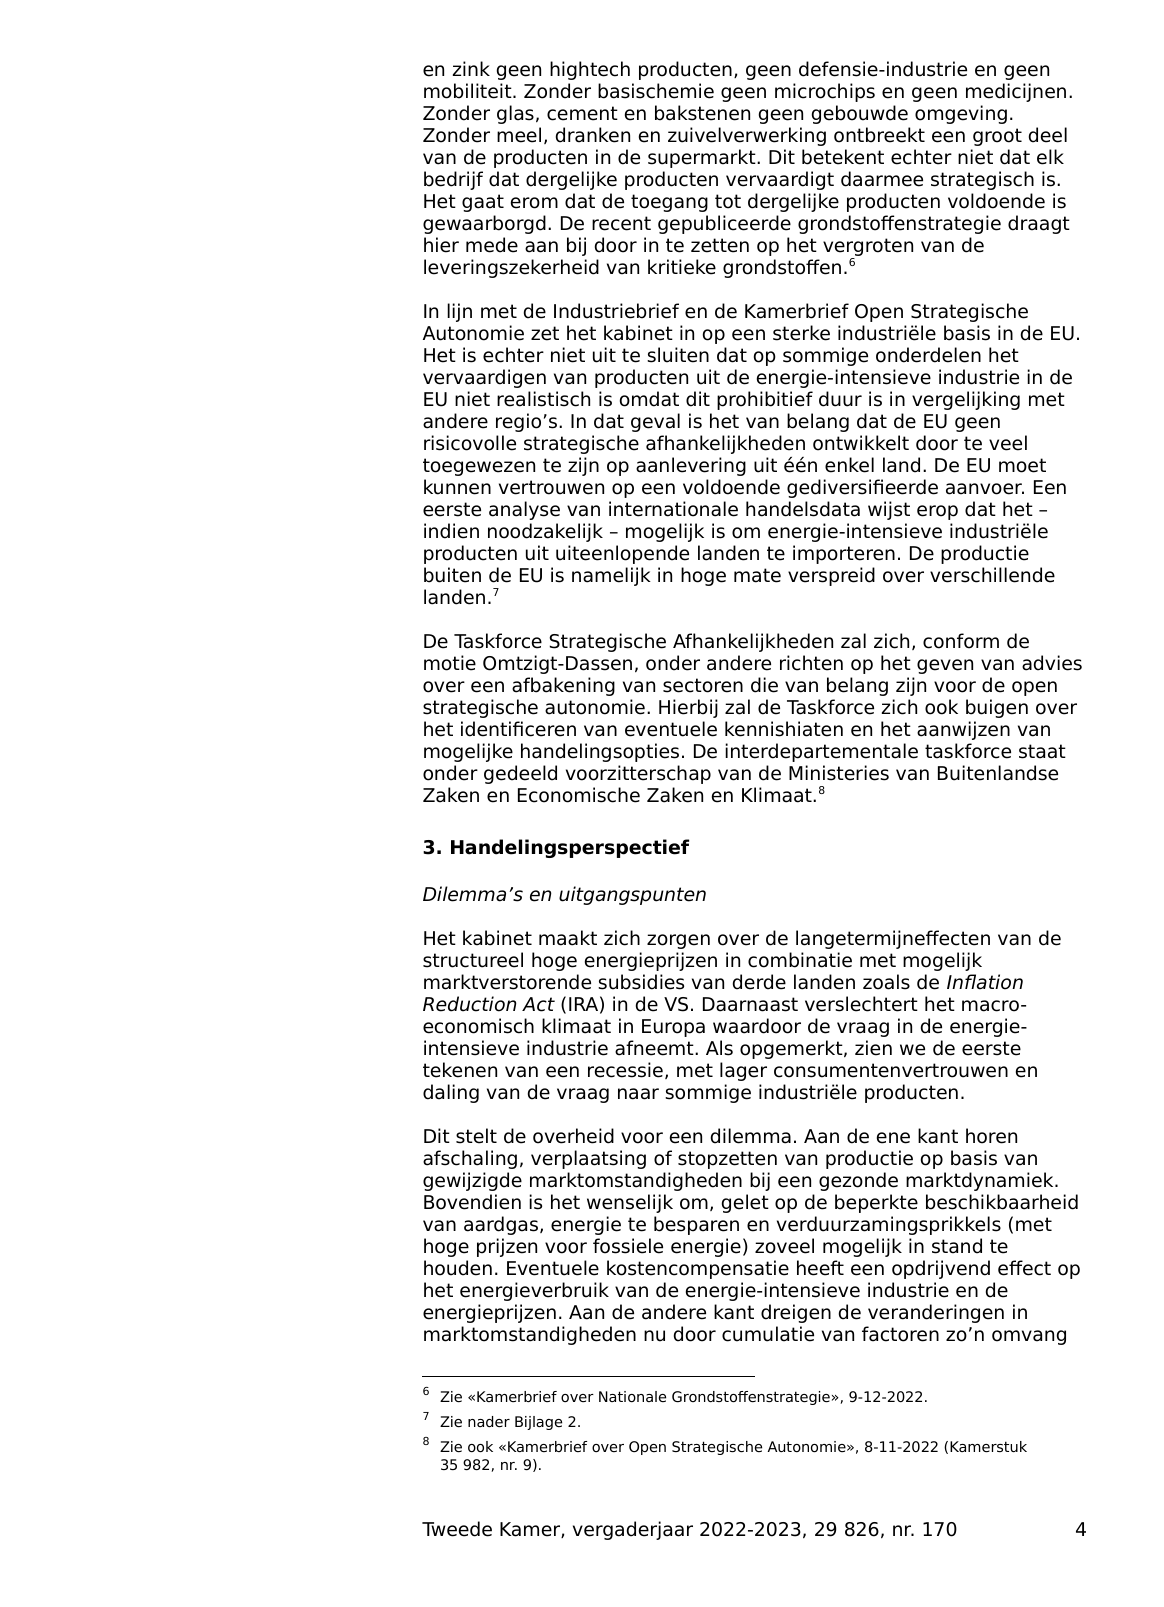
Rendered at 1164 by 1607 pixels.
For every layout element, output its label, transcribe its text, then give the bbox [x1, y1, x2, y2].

subtitle Dilemma’s en uitgangspunten [422, 884, 1087, 906]
subtitle 3. Handelingsperspectief [422, 837, 1087, 859]
text Zie nader Bijlage 2. [422, 1410, 1087, 1432]
text Dit stelt de overheid voor een dilemma. Aan de ene kant horen afschaling, verplaatsing of stopzetten van productie op basis van gewijzigde marktomstandigheden bij een gezonde marktdynamiek. Bovendien is het wenselijk om, gelet op de beperkte beschikbaarheid van aardgas, energie te besparen en verduurzamingsprikkels (met hoge prijzen voor fossiele energie) zoveel mogelijk in stand te houden. Eventuele kostencompensatie heeft een opdrijvend effect op het energieverbruik van de energie-intensieve industrie en de energieprijzen. Aan de andere kant dreigen de veranderingen in marktomstandigheden nu door cumulatie van factoren zo’n omvang [422, 1126, 1087, 1346]
text De Taskforce Strategische Afhankelijkheden zal zich, conform de motie Omtzigt-Dassen, onder andere richten op het geven van advies over een afbakening van sectoren die van belang zijn voor de open strategische autonomie. Hierbij zal de Taskforce zich ook buigen over het identificeren van eventuele kennishiaten en het aanwijzen van mogelijke handelingsopties. De interdepartementale taskforce staat onder gedeeld voorzitterschap van de Ministeries van Buitenlandse Zaken en Economische Zaken en Klimaat. [422, 631, 1087, 807]
text In lijn met de Industriebrief en de Kamerbrief Open Strategische Autonomie zet het kabinet in op een sterke industriële basis in de EU. Het is echter niet uit te sluiten dat op sommige onderdelen het vervaardigen van producten uit de energie-intensieve industrie in de EU niet realistisch is omdat dit prohibitief duur is in vergelijking met andere regio’s. In dat geval is het van belang dat de EU geen risicovolle strategische afhankelijkheden ontwikkelt door te veel toegewezen te zijn op aanlevering uit één enkel land. De EU moet kunnen vertrouwen op een voldoende gediversifieerde aanvoer. Een eerste analyse van internationale handelsdata wijst erop dat het – indien noodzakelijk – mogelijk is om energie-intensieve industriële producten uit uiteenlopende landen te importeren. De productie buiten de EU is namelijk in hoge mate verspreid over verschillende landen. [422, 301, 1087, 609]
text Zie «Kamerbrief over Nationale Grondstoffenstrategie», 9-12-2022. [422, 1385, 1087, 1407]
text Het kabinet maakt zich zorgen over de langetermijneffecten van de structureel hoge energieprijzen in combinatie met mogelijk marktverstorende subsidies van derde landen zoals de Inflation Reduction Act (IRA) in de VS. Daarnaast verslechtert het macro-economisch klimaat in Europa waardoor de vraag in de energie-intensieve industrie afneemt. Als opgemerkt, zien we de eerste tekenen van een recessie, met lager consumentenvertrouwen en daling van de vraag naar sommige industriële producten. [422, 928, 1087, 1104]
text Zie ook «Kamerbrief over Open Strategische Autonomie», 8-11-2022 (Kamerstuk 35 982, nr. 9). [422, 1435, 1087, 1474]
text en zink geen hightech producten, geen defensie-industrie en geen mobiliteit. Zonder basischemie geen microchips en geen medicijnen. Zonder glas, cement en bakstenen geen gebouwde omgeving. Zonder meel, dranken en zuivelverwerking ontbreekt een groot deel van de producten in de supermarkt. Dit betekent echter niet dat elk bedrijf dat dergelijke producten vervaardigt daarmee strategisch is. Het gaat erom dat de toegang tot dergelijke producten voldoende is gewaarborgd. De recent gepubliceerde grondstoffenstrategie draagt hier mede aan bij door in te zetten op het vergroten van de leveringszekerheid van kritieke grondstoffen. [422, 59, 1087, 279]
